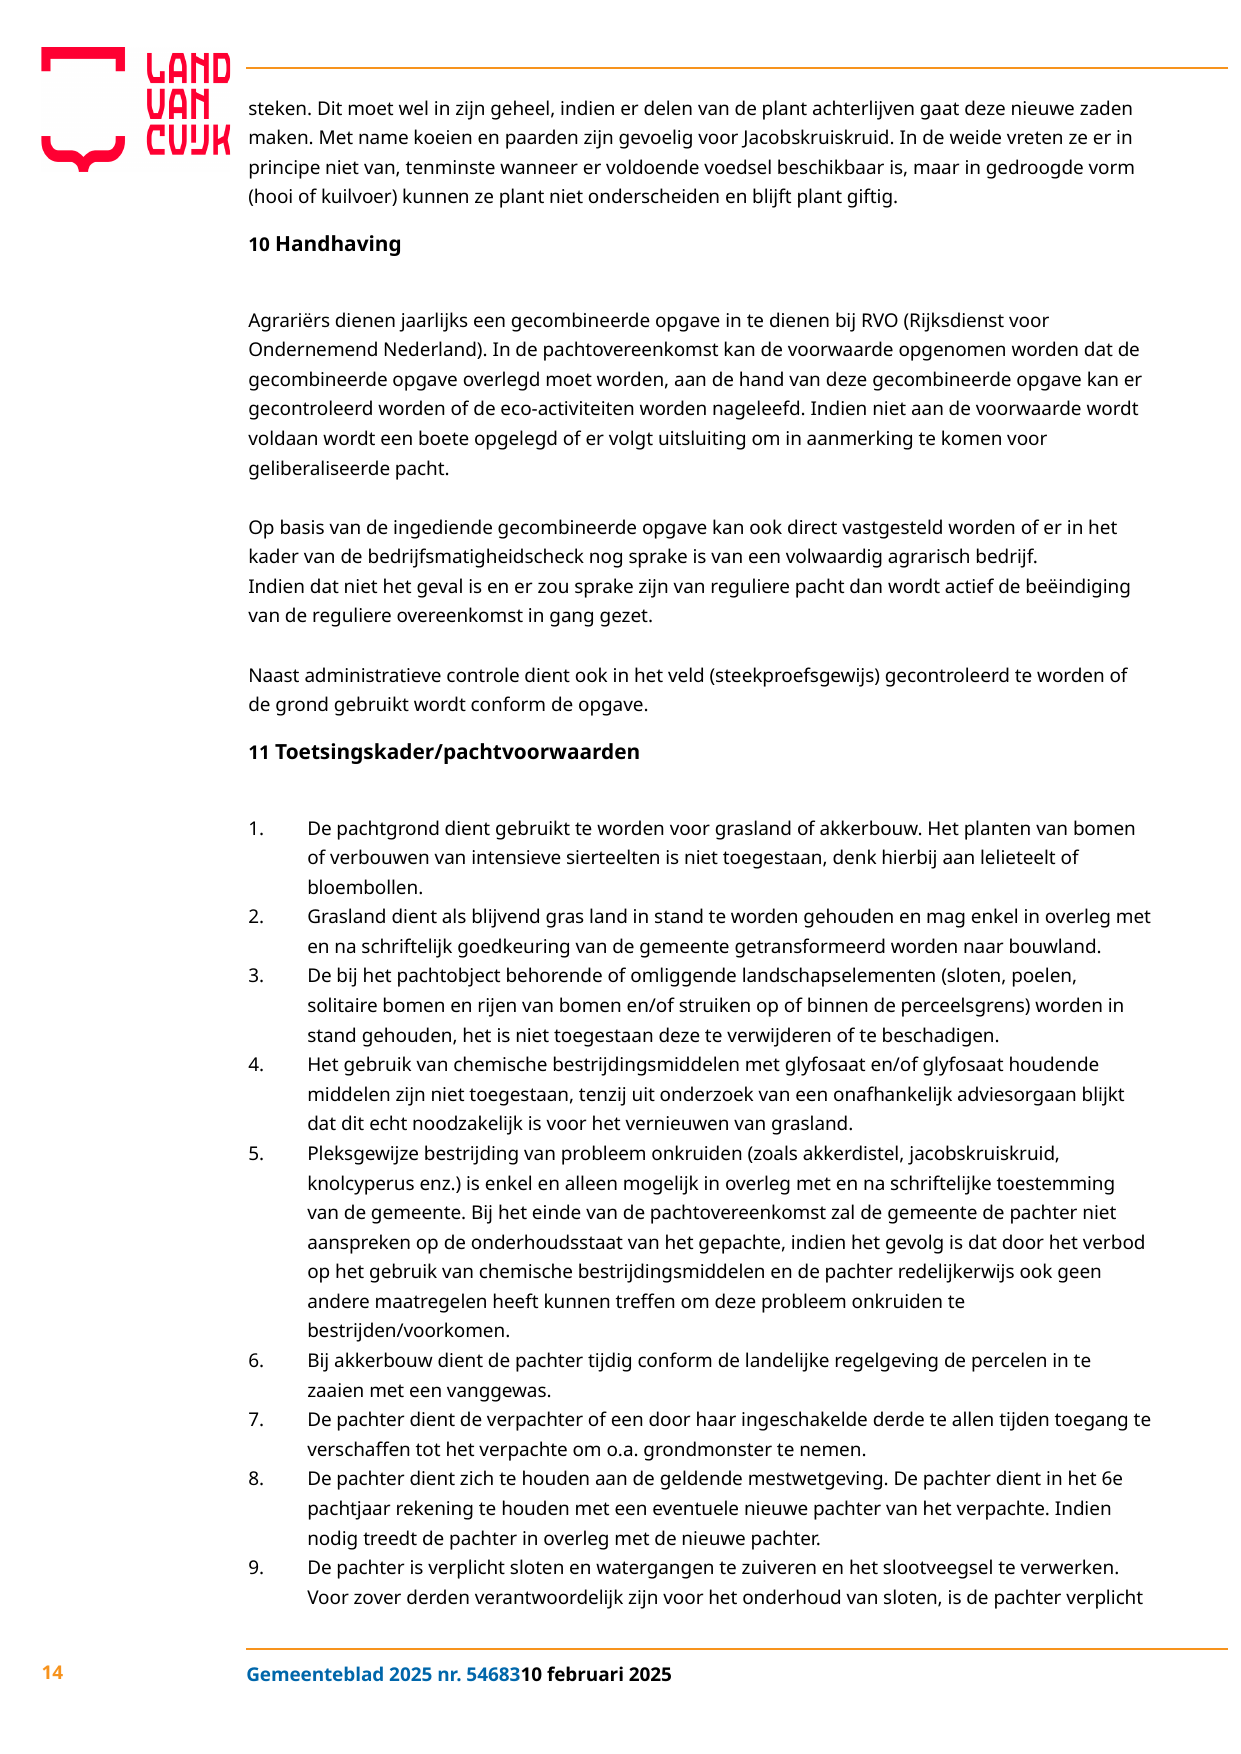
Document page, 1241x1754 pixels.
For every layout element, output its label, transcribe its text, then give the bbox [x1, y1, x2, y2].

text Naast administratieve controle dient ook in het veld (steekproefsgewijs) gecontroleerd te worden of de grond gebruikt wordt conform de opgave. [248, 662, 1152, 717]
list De bij het pachtobject behorende of omliggende landschapselementen (sloten, poelen, solitaire bomen en rijen van bomen en/of struiken op of binnen de perceelsgrens) worden in stand gehouden, het is niet toegestaan deze te verwijderen of te beschadigen. [248, 963, 1152, 1048]
text 11 Toetsingskader/pachtvoorwaarden [248, 737, 1152, 766]
list De pachter dient zich te houden aan de geldende mestwetgeving. De pachter dient in het 6e pachtjaar rekening te houden met een eventuele nieuwe pachter van het verpachte. Indien nodig treedt de pachter in overleg met de nieuwe pachter. [248, 1466, 1152, 1551]
list Bij akkerbouw dient de pachter tijdig conform de landelijke regelgeving de percelen in te zaaien met een vanggewas. [248, 1347, 1152, 1403]
text Indien dat niet het geval is en er zou sprake zijn van reguliere pacht dan wordt actief de beëindiging van de reguliere overeenkomst in gang gezet. [248, 573, 1152, 628]
text steken. Dit moet wel in zijn geheel, indien er delen van de plant achterlijven gaat deze nieuwe zaden maken. Met name koeien en paarden zijn gevoelig voor Jacobskruiskruid. In de weide vreten ze er in principe niet van, tenminste wanneer er voldoende voedsel beschikbaar is, maar in gedroogde vorm (hooi of kuilvoer) kunnen ze plant niet onderscheiden en blijft plant giftig. [248, 95, 1152, 209]
text Agrariërs dienen jaarlijks een gecombineerde opgave in te dienen bij RVO (Rijksdienst voor Ondernemend Nederland). In de pachtovereenkomst kan de voorwaarde opgenomen worden dat de gecombineerde opgave overlegd moet worden, aan de hand van deze gecombineerde opgave kan er gecontroleerd worden of de eco-activiteiten worden nageleefd. Indien niet aan de voorwaarde wordt voldaan wordt een boete opgelegd of er volgt uitsluiting om in aanmerking te komen voor geliberaliseerde pacht. [248, 307, 1152, 481]
picture [41, 47, 231, 172]
text 10 Handhaving [248, 229, 1152, 258]
list Het gebruik van chemische bestrijdingsmiddelen met glyfosaat en/of glyfosaat houdende middelen zijn niet toegestaan, tenzij uit onderzoek van een onafhankelijk adviesorgaan blijkt dat dit echt noodzakelijk is voor het vernieuwen van grasland. [248, 1051, 1152, 1136]
list De pachtgrond dient gebruikt te worden voor grasland of akkerbouw. Het planten van bomen of verbouwen van intensieve sierteelten is niet toegestaan, denk hierbij aan lelieteelt of bloembollen. [248, 815, 1152, 900]
list De pachter is verplicht sloten en watergangen te zuiveren en het slootveegsel te verwerken. Voor zover derden verantwoordelijk zijn voor het onderhoud van sloten, is de pachter verplicht [248, 1554, 1152, 1610]
text Op basis van de ingediende gecombineerde opgave kan ook direct vastgesteld worden of er in het kader van de bedrijfsmatigheidscheck nog sprake is van een volwaardig agrarisch bedrijf. [248, 514, 1152, 569]
list De pachter dient de verpachter of een door haar ingeschakelde derde te allen tijden toegang te verschaffen tot het verpachte om o.a. grondmonster te nemen. [248, 1406, 1152, 1462]
list Pleksgewijze bestrijding van probleem onkruiden (zoals akkerdistel, jacobskruiskruid, knolcyperus enz.) is enkel en alleen mogelijk in overleg met en na schriftelijke toestemming van de gemeente. Bij het einde van de pachtovereenkomst zal de gemeente de pachter niet aanspreken op de onderhoudsstaat van het gepachte, indien het gevolg is dat door het verbod op het gebruik van chemische bestrijdingsmiddelen en de pachter redelijkerwijs ook geen andere maatregelen heeft kunnen treffen om deze probleem onkruiden te bestrijden/voorkomen. [248, 1140, 1152, 1343]
list Grasland dient als blijvend gras land in stand te worden gehouden en mag enkel in overleg met en na schriftelijk goedkeuring van de gemeente getransformeerd worden naar bouwland. [248, 903, 1152, 959]
